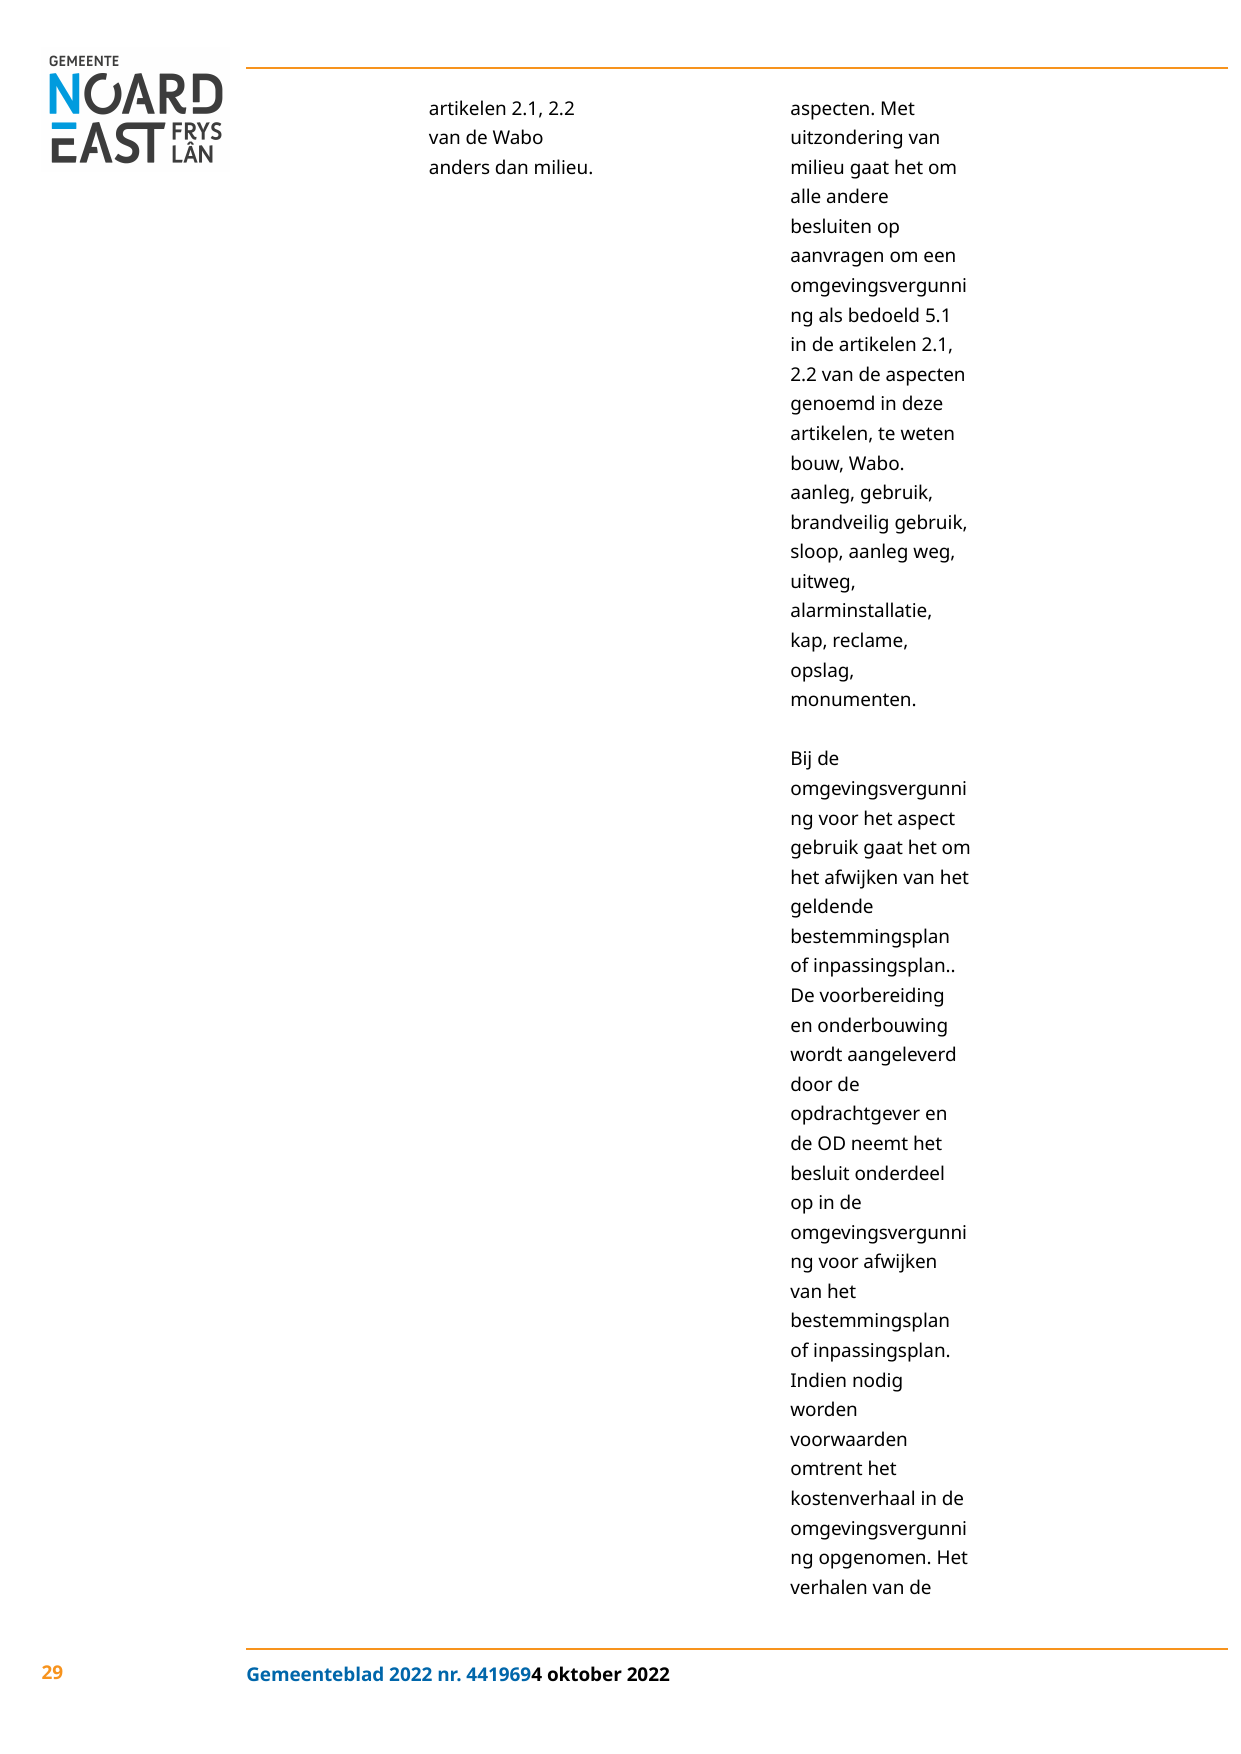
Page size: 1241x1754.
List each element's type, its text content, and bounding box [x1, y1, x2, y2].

table_cell artikelen 2.1, 2.2 van de Wabo anders dan milieu. [429, 95, 609, 1600]
table_cell [248, 95, 429, 1600]
picture [41, 47, 231, 172]
table_cell [971, 95, 1152, 1600]
table_cell aspecten. Met uitzondering van milieu gaat het om alle andere besluiten op aanvragen om een omgevingsvergunning als bedoeld 5.1 in de artikelen 2.1, 2.2 van de aspecten genoemd in deze artikelen, te weten bouw, Wabo. aanleg, gebruik, brandveilig gebruik, sloop, aanleg weg, uitweg, alarminstallatie, kap, reclame, opslag, monumenten. Bij de omgevingsvergunning voor het aspect gebruik gaat het om het afwijken van het geldende bestemmingsplan of inpassingsplan.. De voorbereiding en onderbouwing wordt aangeleverd door de opdrachtgever en de OD neemt het besluit onderdeel op in de omgevingsvergunning voor afwijken van het bestemmingsplan of inpassingsplan. Indien nodig worden voorwaarden omtrent het kostenverhaal in de omgevingsvergunning opgenomen. Het verhalen van de [790, 95, 971, 1600]
table_cell [609, 95, 790, 1600]
